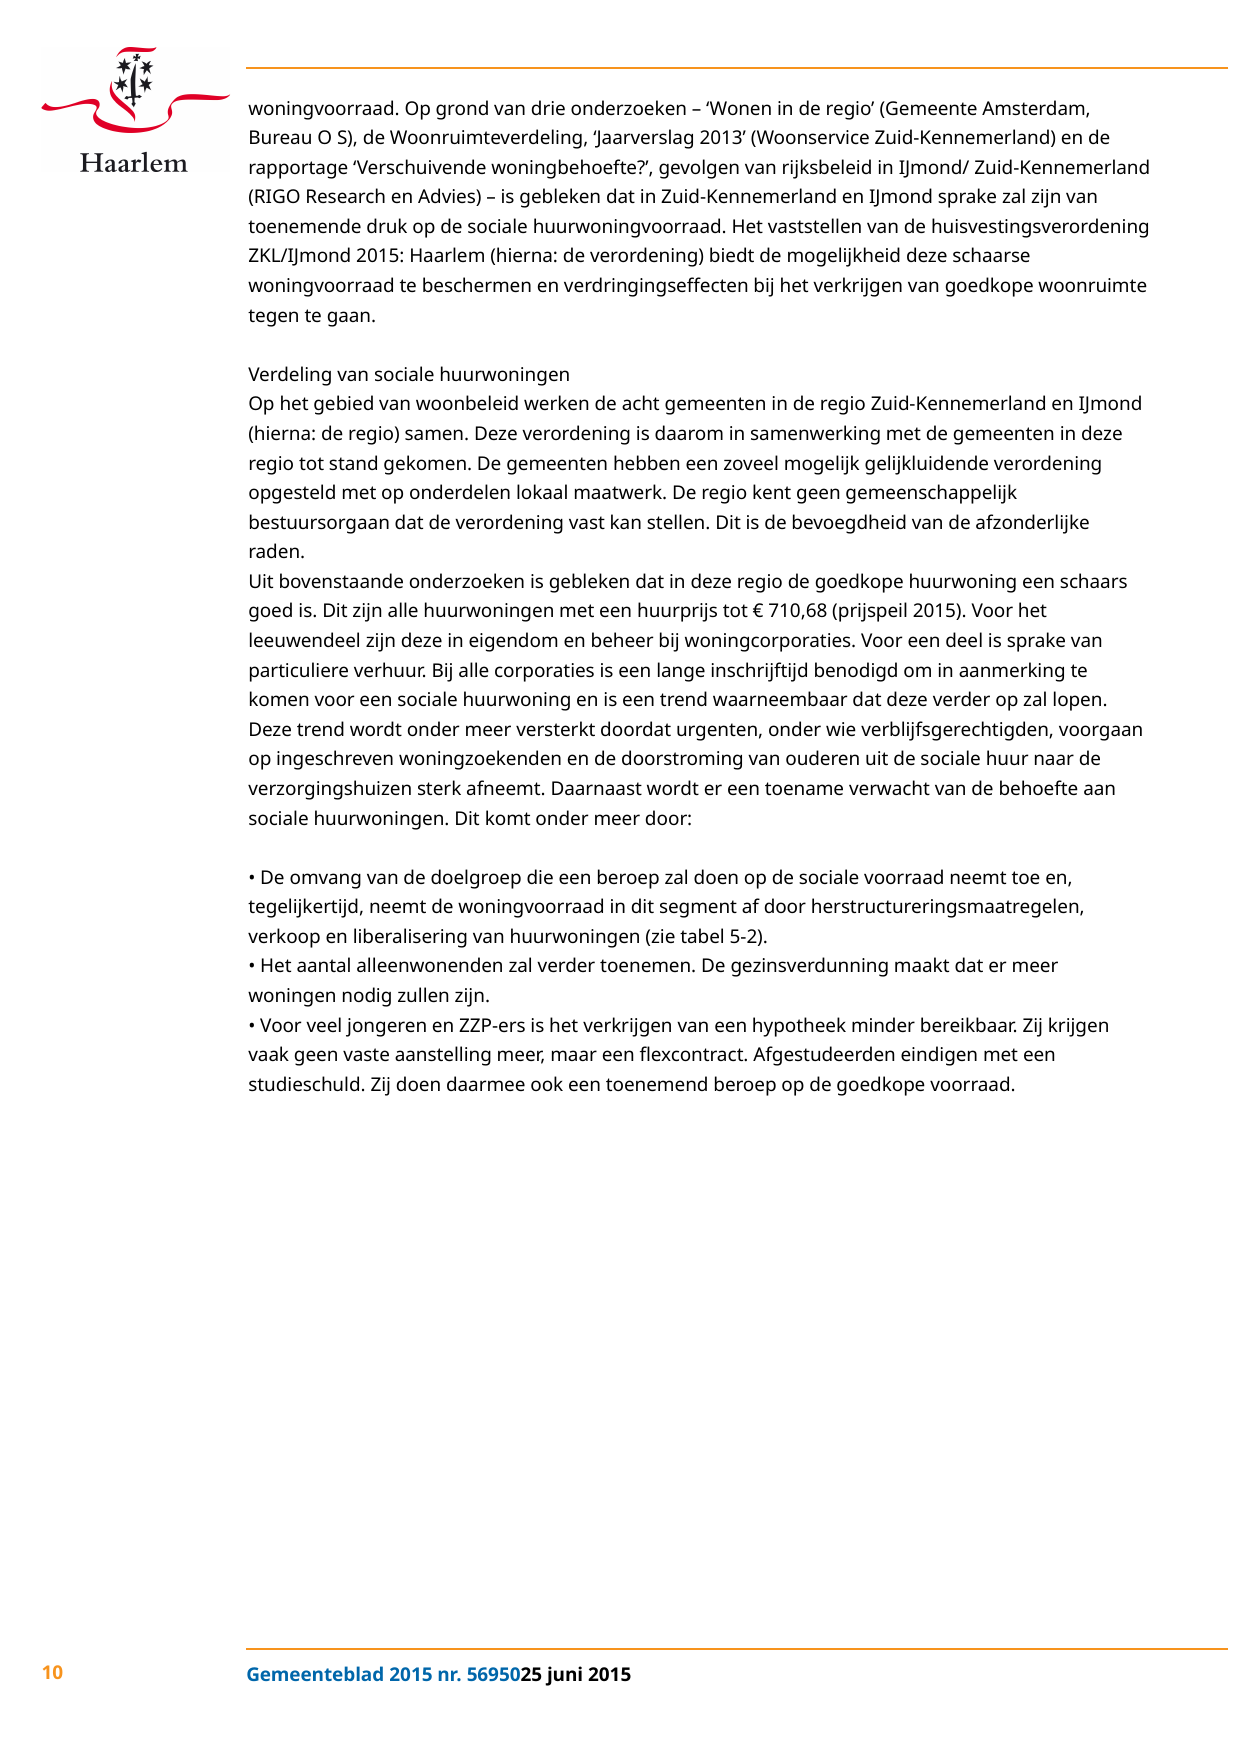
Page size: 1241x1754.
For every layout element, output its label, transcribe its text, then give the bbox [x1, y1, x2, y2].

text Op het gebied van woonbeleid werken de acht gemeenten in de regio Zuid-Kennemerland en IJmond (hierna: de regio) samen. Deze verordening is daarom in samenwerking met de gemeenten in deze regio tot stand gekomen. De gemeenten hebben een zoveel mogelijk gelijkluidende verordening opgesteld met op onderdelen lokaal maatwerk. De regio kent geen gemeenschappelijk bestuursorgaan dat de verordening vast kan stellen. Dit is de bevoegdheid van de afzonderlijke raden. [248, 391, 1152, 564]
text • Voor veel jongeren en ZZP-ers is het verkrijgen van een hypotheek minder bereikbaar. Zij krijgen vaak geen vaste aanstelling meer, maar een flexcontract. Afgestudeerden eindigen met een studieschuld. Zij doen daarmee ook een toenemend beroep op de goedkope voorraad. [248, 1012, 1152, 1097]
text Uit bovenstaande onderzoeken is gebleken dat in deze regio de goedkope huurwoning een schaars goed is. Dit zijn alle huurwoningen met een huurprijs tot € 710,68 (prijspeil 2015). Voor het leeuwendeel zijn deze in eigendom en beheer bij woningcorporaties. Voor een deel is sprake van particuliere verhuur. Bij alle corporaties is een lange inschrijftijd benodigd om in aanmerking te komen voor een sociale huurwoning en is een trend waarneembaar dat deze verder op zal lopen. Deze trend wordt onder meer versterkt doordat urgenten, onder wie verblijfsgerechtigden, voorgaan op ingeschreven woningzoekenden en de doorstroming van ouderen uit de sociale huur naar de verzorgingshuizen sterk afneemt. Daarnaast wordt er een toename verwacht van de behoefte aan sociale huurwoningen. Dit komt onder meer door: [248, 568, 1152, 831]
text Verdeling van sociale huurwoningen [248, 361, 1152, 387]
text • De omvang van de doelgroep die een beroep zal doen op de sociale voorraad neemt toe en, tegelijkertijd, neemt de woningvoorraad in dit segment af door herstructureringsmaatregelen, verkoop en liberalisering van huurwoningen (zie tabel 5-2). [248, 864, 1152, 949]
picture [41, 47, 231, 172]
text • Het aantal alleenwonenden zal verder toenemen. De gezinsverdunning maakt dat er meer woningen nodig zullen zijn. [248, 953, 1152, 1008]
text woningvoorraad. Op grond van drie onderzoeken – ‘Wonen in de regio’ (Gemeente Amsterdam, Bureau O S), de Woonruimteverdeling, ‘Jaarverslag 2013’ (Woonservice Zuid-Kennemerland) en de rapportage ‘Verschuivende woningbehoefte?’, gevolgen van rijksbeleid in IJmond/ Zuid-Kennemerland (RIGO Research en Advies) – is gebleken dat in Zuid-Kennemerland en IJmond sprake zal zijn van toenemende druk op de sociale huurwoningvoorraad. Het vaststellen van de huisvestingsverordening ZKL/IJmond 2015: Haarlem (hierna: de verordening) biedt de mogelijkheid deze schaarse woningvoorraad te beschermen en verdringingseffecten bij het verkrijgen van goedkope woonruimte tegen te gaan. [248, 95, 1152, 328]
